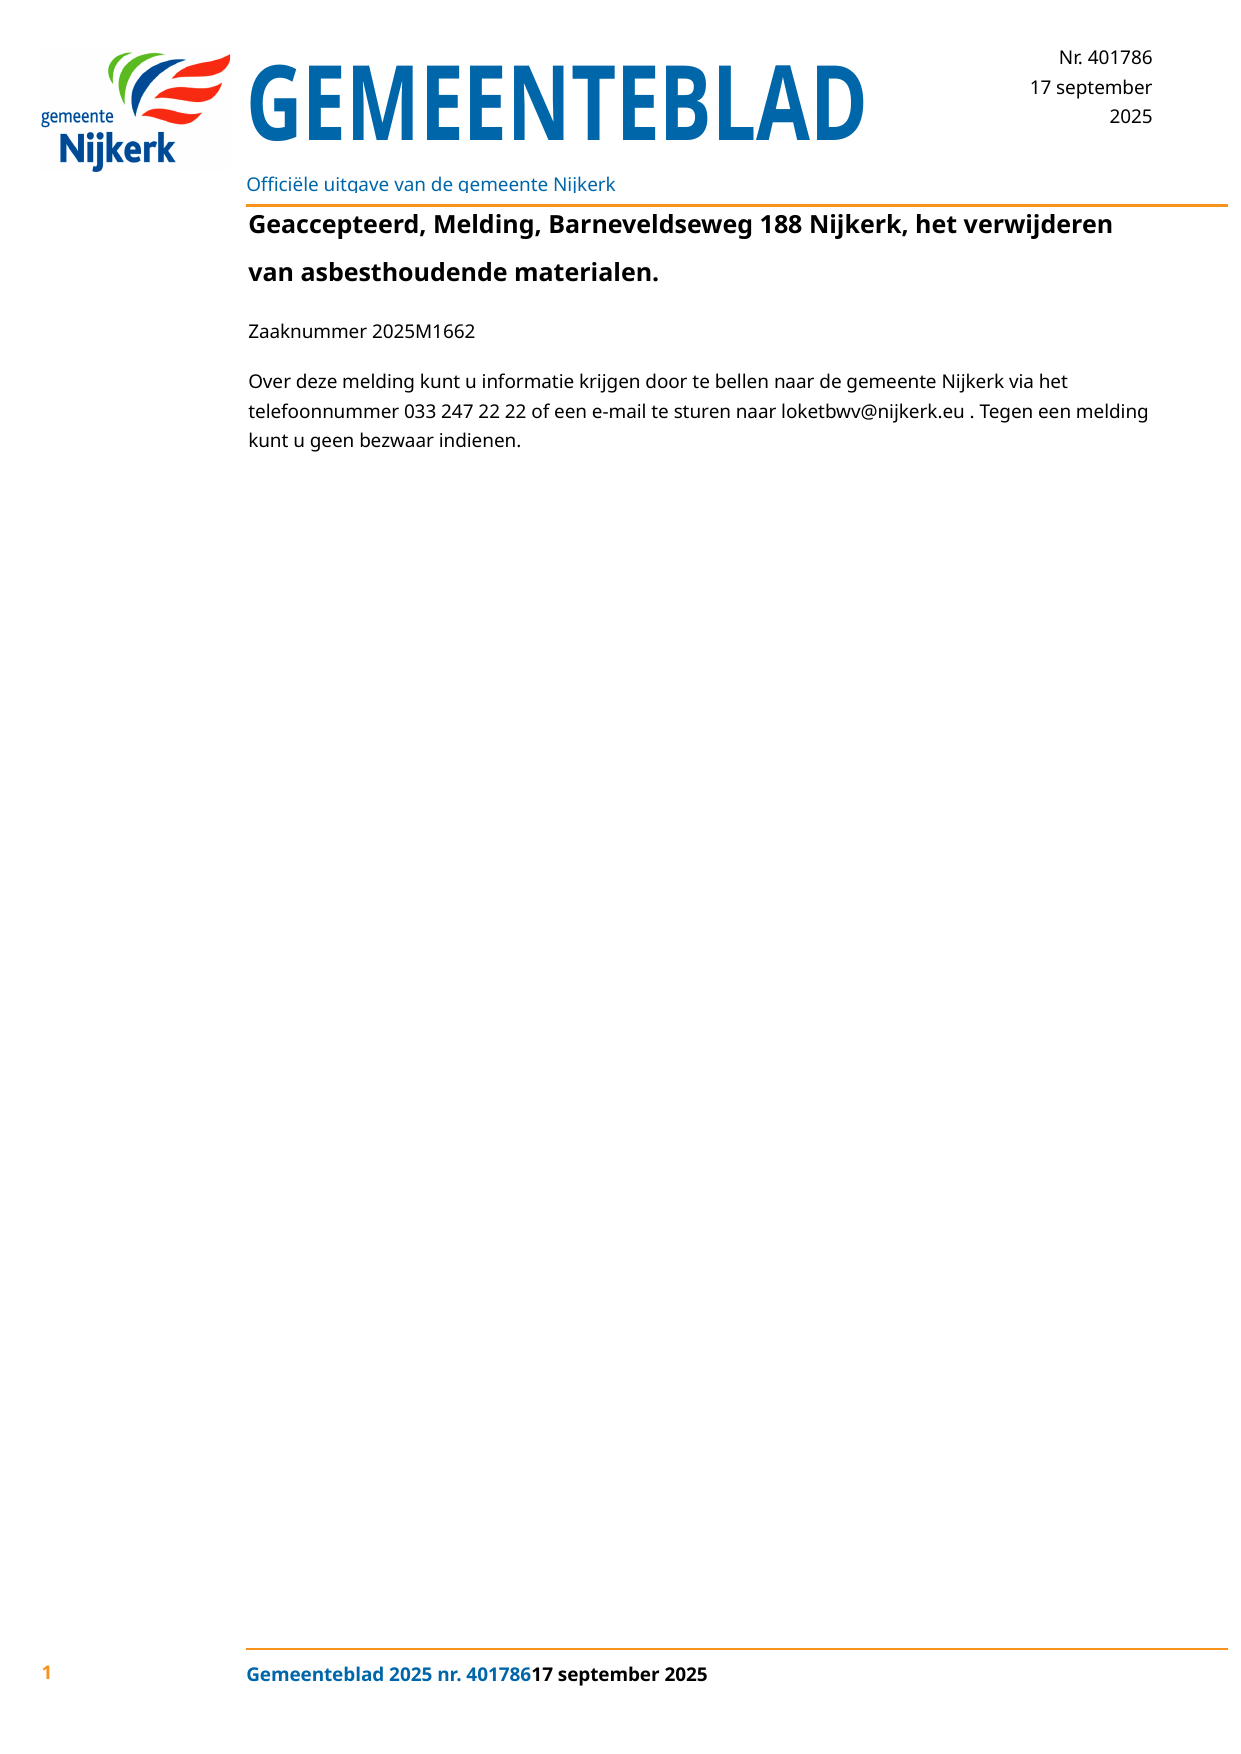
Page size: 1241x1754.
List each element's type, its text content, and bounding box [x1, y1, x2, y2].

text Zaaknummer 2025M1662 [248, 318, 1152, 344]
text Over deze melding kunt u informatie krijgen door te bellen naar de gemeente Nijkerk via het telefoonnummer 033 247 22 22 of een e-mail te sturen naar loketbwv@nijkerk.eu . Tegen een melding kunt u geen bezwaar indienen. [248, 368, 1152, 453]
text Geaccepteerd, Melding, Barneveldseweg 188 Nijkerk, het verwijderen van asbesthoudende materialen. [248, 207, 1152, 288]
picture [41, 47, 231, 172]
